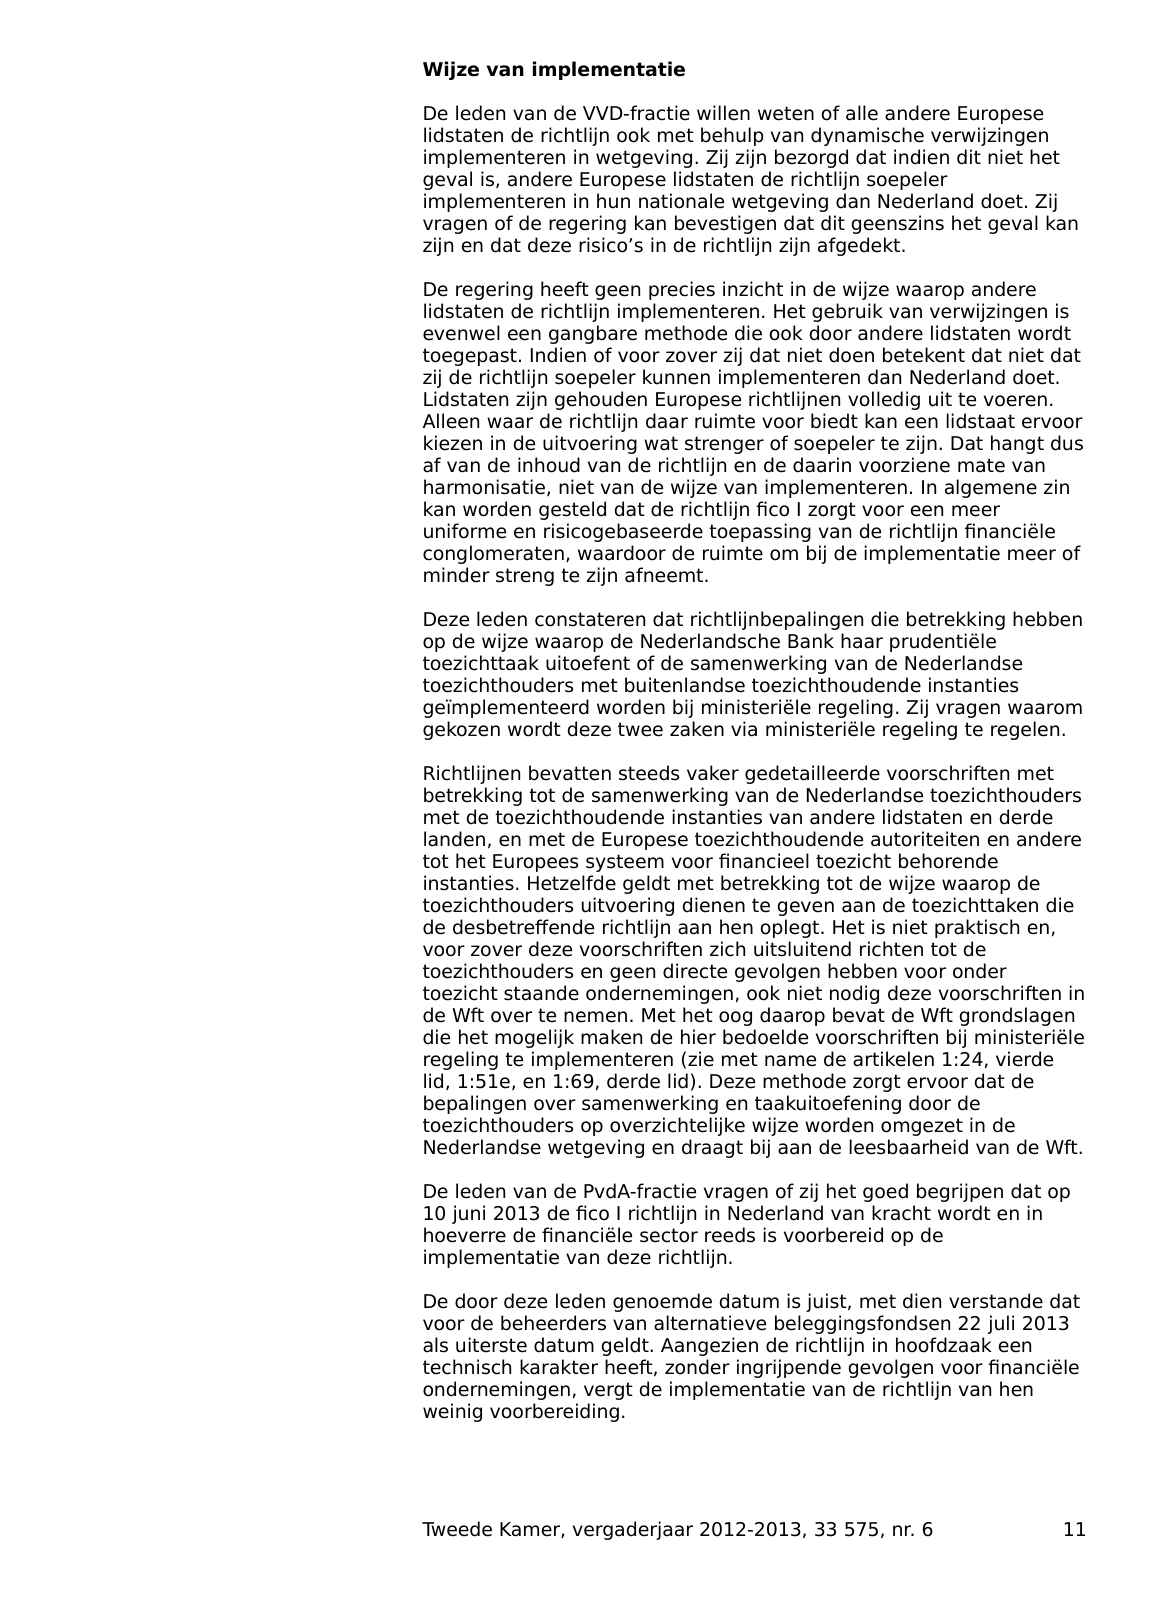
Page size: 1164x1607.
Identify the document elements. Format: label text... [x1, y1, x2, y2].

text De door deze leden genoemde datum is juist, met dien verstande dat voor de beheerders van alternatieve beleggingsfondsen 22 juli 2013 als uiterste datum geldt. Aangezien de richtlijn in hoofdzaak een technisch karakter heeft, zonder ingrijpende gevolgen voor financiële ondernemingen, vergt de implementatie van de richtlijn van hen weinig voorbereiding. [422, 1291, 1087, 1423]
text De leden van de PvdA-fractie vragen of zij het goed begrijpen dat op 10 juni 2013 de fico I richtlijn in Nederland van kracht wordt en in hoeverre de financiële sector reeds is voorbereid op de implementatie van deze richtlijn. [422, 1181, 1087, 1269]
text De regering heeft geen precies inzicht in de wijze waarop andere lidstaten de richtlijn implementeren. Het gebruik van verwijzingen is evenwel een gangbare methode die ook door andere lidstaten wordt toegepast. Indien of voor zover zij dat niet doen betekent dat niet dat zij de richtlijn soepeler kunnen implementeren dan Nederland doet. Lidstaten zijn gehouden Europese richtlijnen volledig uit te voeren. Alleen waar de richtlijn daar ruimte voor biedt kan een lidstaat ervoor kiezen in de uitvoering wat strenger of soepeler te zijn. Dat hangt dus af van de inhoud van de richtlijn en de daarin voorziene mate van harmonisatie, niet van de wijze van implementeren. In algemene zin kan worden gesteld dat de richtlijn fico I zorgt voor een meer uniforme en risicogebaseerde toepassing van de richtlijn financiële conglomeraten, waardoor de ruimte om bij de implementatie meer of minder streng te zijn afneemt. [422, 279, 1087, 587]
subtitle Wijze van implementatie [422, 59, 1087, 81]
text Deze leden constateren dat richtlijnbepalingen die betrekking hebben op de wijze waarop de Nederlandsche Bank haar prudentiële toezichttaak uitoefent of de samenwerking van de Nederlandse toezichthouders met buitenlandse toezichthoudende instanties geïmplementeerd worden bij ministeriële regeling. Zij vragen waarom gekozen wordt deze twee zaken via ministeriële regeling te regelen. [422, 609, 1087, 741]
text De leden van de VVD-fractie willen weten of alle andere Europese lidstaten de richtlijn ook met behulp van dynamische verwijzingen implementeren in wetgeving. Zij zijn bezorgd dat indien dit niet het geval is, andere Europese lidstaten de richtlijn soepeler implementeren in hun nationale wetgeving dan Nederland doet. Zij vragen of de regering kan bevestigen dat dit geenszins het geval kan zijn en dat deze risico’s in de richtlijn zijn afgedekt. [422, 103, 1087, 257]
text Richtlijnen bevatten steeds vaker gedetailleerde voorschriften met betrekking tot de samenwerking van de Nederlandse toezichthouders met de toezichthoudende instanties van andere lidstaten en derde landen, en met de Europese toezichthoudende autoriteiten en andere tot het Europees systeem voor financieel toezicht behorende instanties. Hetzelfde geldt met betrekking tot de wijze waarop de toezichthouders uitvoering dienen te geven aan de toezichttaken die de desbetreffende richtlijn aan hen oplegt. Het is niet praktisch en, voor zover deze voorschriften zich uitsluitend richten tot de toezichthouders en geen directe gevolgen hebben voor onder toezicht staande ondernemingen, ook niet nodig deze voorschriften in de Wft over te nemen. Met het oog daarop bevat de Wft grondslagen die het mogelijk maken de hier bedoelde voorschriften bij ministeriële regeling te implementeren (zie met name de artikelen 1:24, vierde lid, 1:51e, en 1:69, derde lid). Deze methode zorgt ervoor dat de bepalingen over samenwerking en taakuitoefening door de toezichthouders op overzichtelijke wijze worden omgezet in de Nederlandse wetgeving en draagt bij aan de leesbaarheid van de Wft. [422, 763, 1087, 1159]
